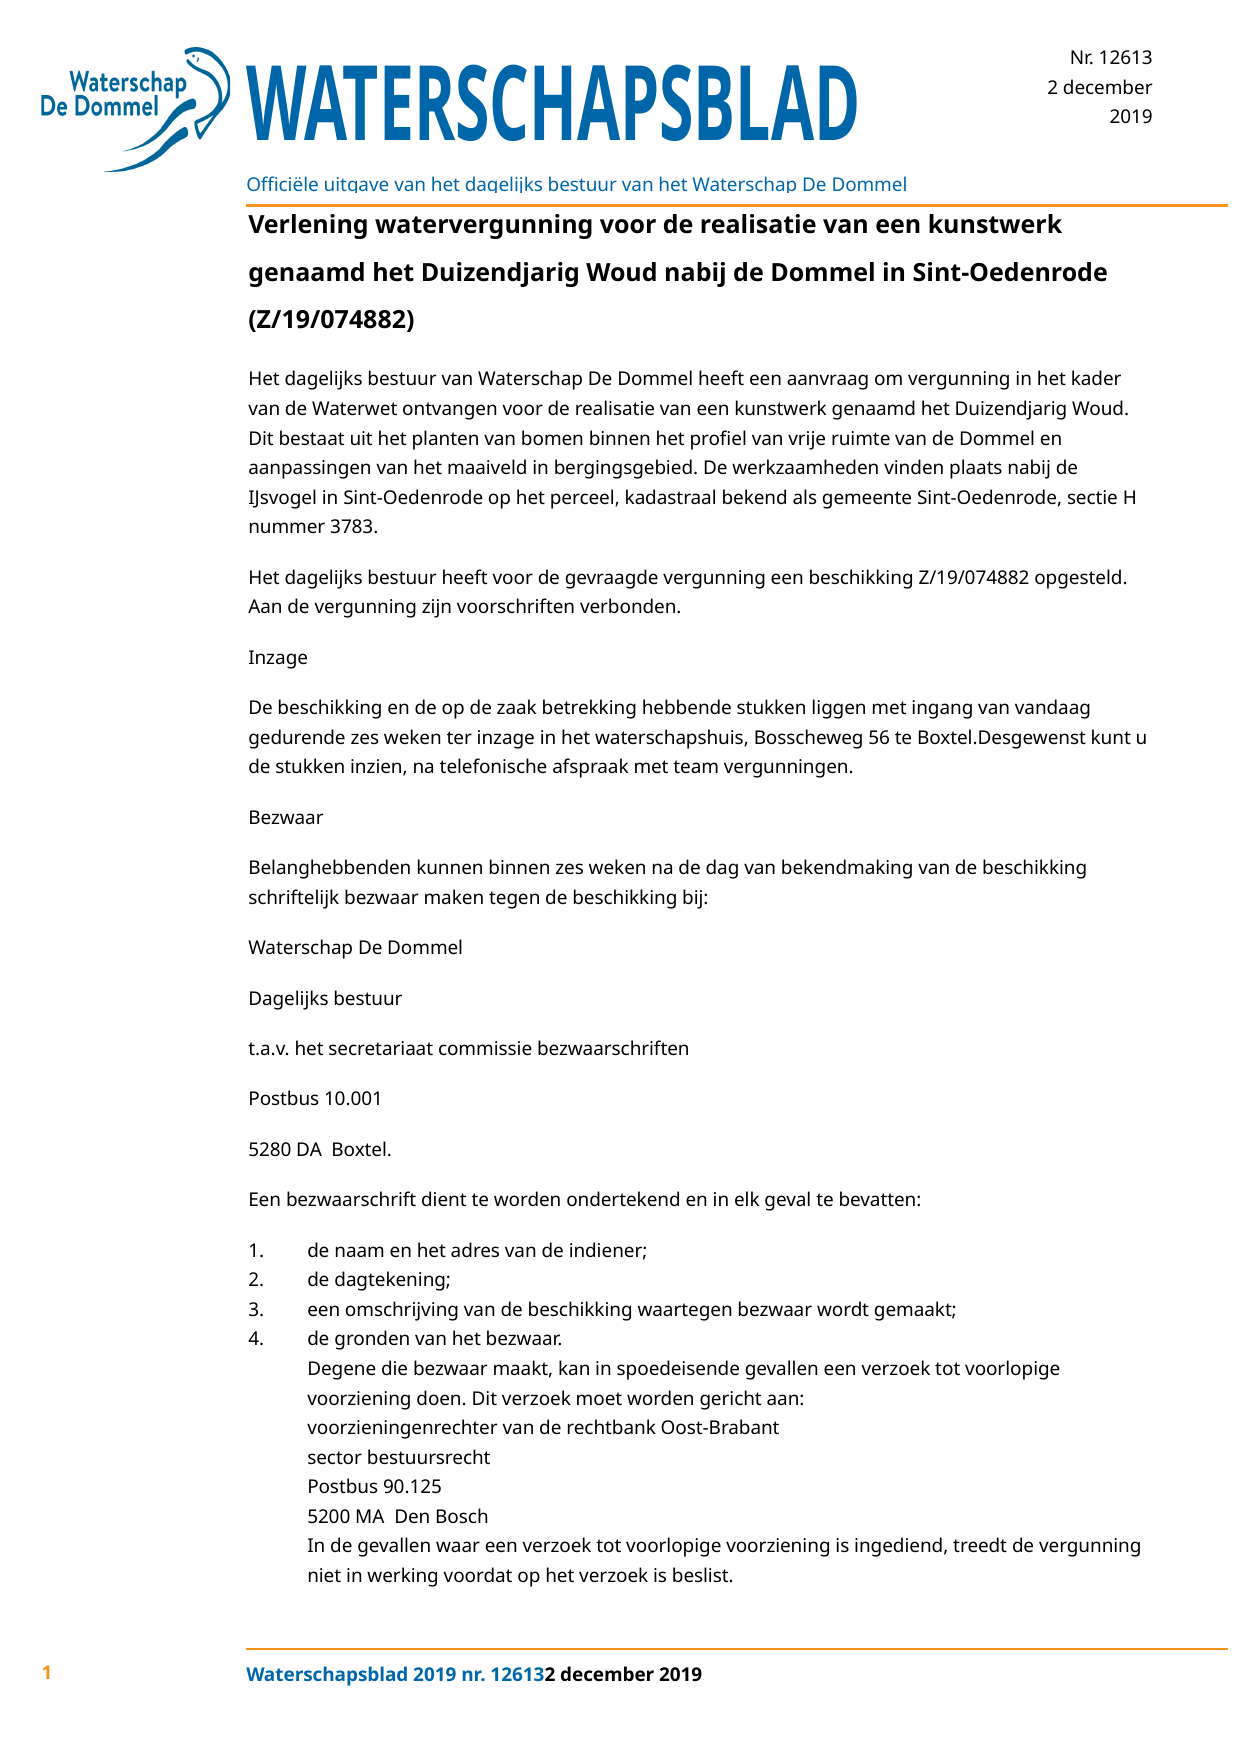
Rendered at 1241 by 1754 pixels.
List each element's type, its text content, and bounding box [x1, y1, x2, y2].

list Postbus 90.125 [248, 1473, 1152, 1499]
list de gronden van het bezwaar. [248, 1326, 1152, 1351]
picture [45, 99, 51, 111]
picture [198, 118, 210, 131]
list de naam en het adres van de indiener; [248, 1237, 1152, 1262]
text Waterschap De Dommel [248, 934, 1152, 960]
text Verlening watervergunning voor de realisatie van een kunstwerk genaamd het Duizendjarig Woud nabij de Dommel in Sint-Oedenrode (Z/19/074882) [248, 207, 1152, 336]
text Dagelijks bestuur [248, 985, 1152, 1010]
list sector bestuursrecht [248, 1444, 1152, 1469]
text Inzage [248, 644, 1152, 669]
text 5280 DA Boxtel. [248, 1136, 1152, 1162]
text Postbus 10.001 [248, 1086, 1152, 1111]
text Bezwaar [248, 804, 1152, 829]
picture [204, 47, 231, 76]
list 5200 MA Den Bosch [248, 1503, 1152, 1529]
text De beschikking en de op de zaak betrekking hebbende stukken liggen met ingang van vandaag gedurende zes weken ter inzage in het waterschapshuis, Bosscheweg 56 te Boxtel.Desgewenst kunt u de stukken inzien, na telefonische afspraak met team vergunningen. [248, 694, 1152, 779]
text Het dagelijks bestuur heeft voor de gevraagde vergunning een beschikking Z/19/074882 opgesteld. Aan de vergunning zijn voorschriften verbonden. [248, 564, 1152, 619]
text Een bezwaarschrift dient te worden ondertekend en in elk geval te bevatten: [248, 1186, 1152, 1212]
list Degene die bezwaar maakt, kan in spoedeisende gevallen een verzoek tot voorlopige voorziening doen. Dit verzoek moet worden gericht aan: [248, 1355, 1152, 1410]
list In de gevallen waar een verzoek tot voorlopige voorziening is ingediend, treedt de vergunning niet in werking voordat op het verzoek is beslist. [248, 1533, 1152, 1588]
text Het dagelijks bestuur van Waterschap De Dommel heeft een aanvraag om vergunning in het kader van de Waterwet ontvangen voor de realisatie van een kunstwerk genaamd het Duizendjarig Woud. Dit bestaat uit het planten van bomen binnen het profiel van vrije ruimte van de Dommel en aanpassingen van het maaiveld in bergingsgebied. De werkzaamheden vinden plaats nabij de IJsvogel in Sint-Oedenrode op het perceel, kadastraal bekend als gemeente Sint-Oedenrode, sectie H nummer 3783. [248, 366, 1152, 539]
list een omschrijving van de beschikking waartegen bezwaar wordt gemaakt; [248, 1296, 1152, 1322]
list de dagtekening; [248, 1266, 1152, 1292]
text t.a.v. het secretariaat commissie bezwaarschriften [248, 1035, 1152, 1061]
list voorzieningenrechter van de rechtbank Oost-Brabant [248, 1414, 1152, 1440]
picture [41, 47, 231, 172]
text Belanghebbenden kunnen binnen zes weken na de dag van bekendmaking van de beschikking schriftelijk bezwaar maken tegen de beschikking bij: [248, 854, 1152, 909]
